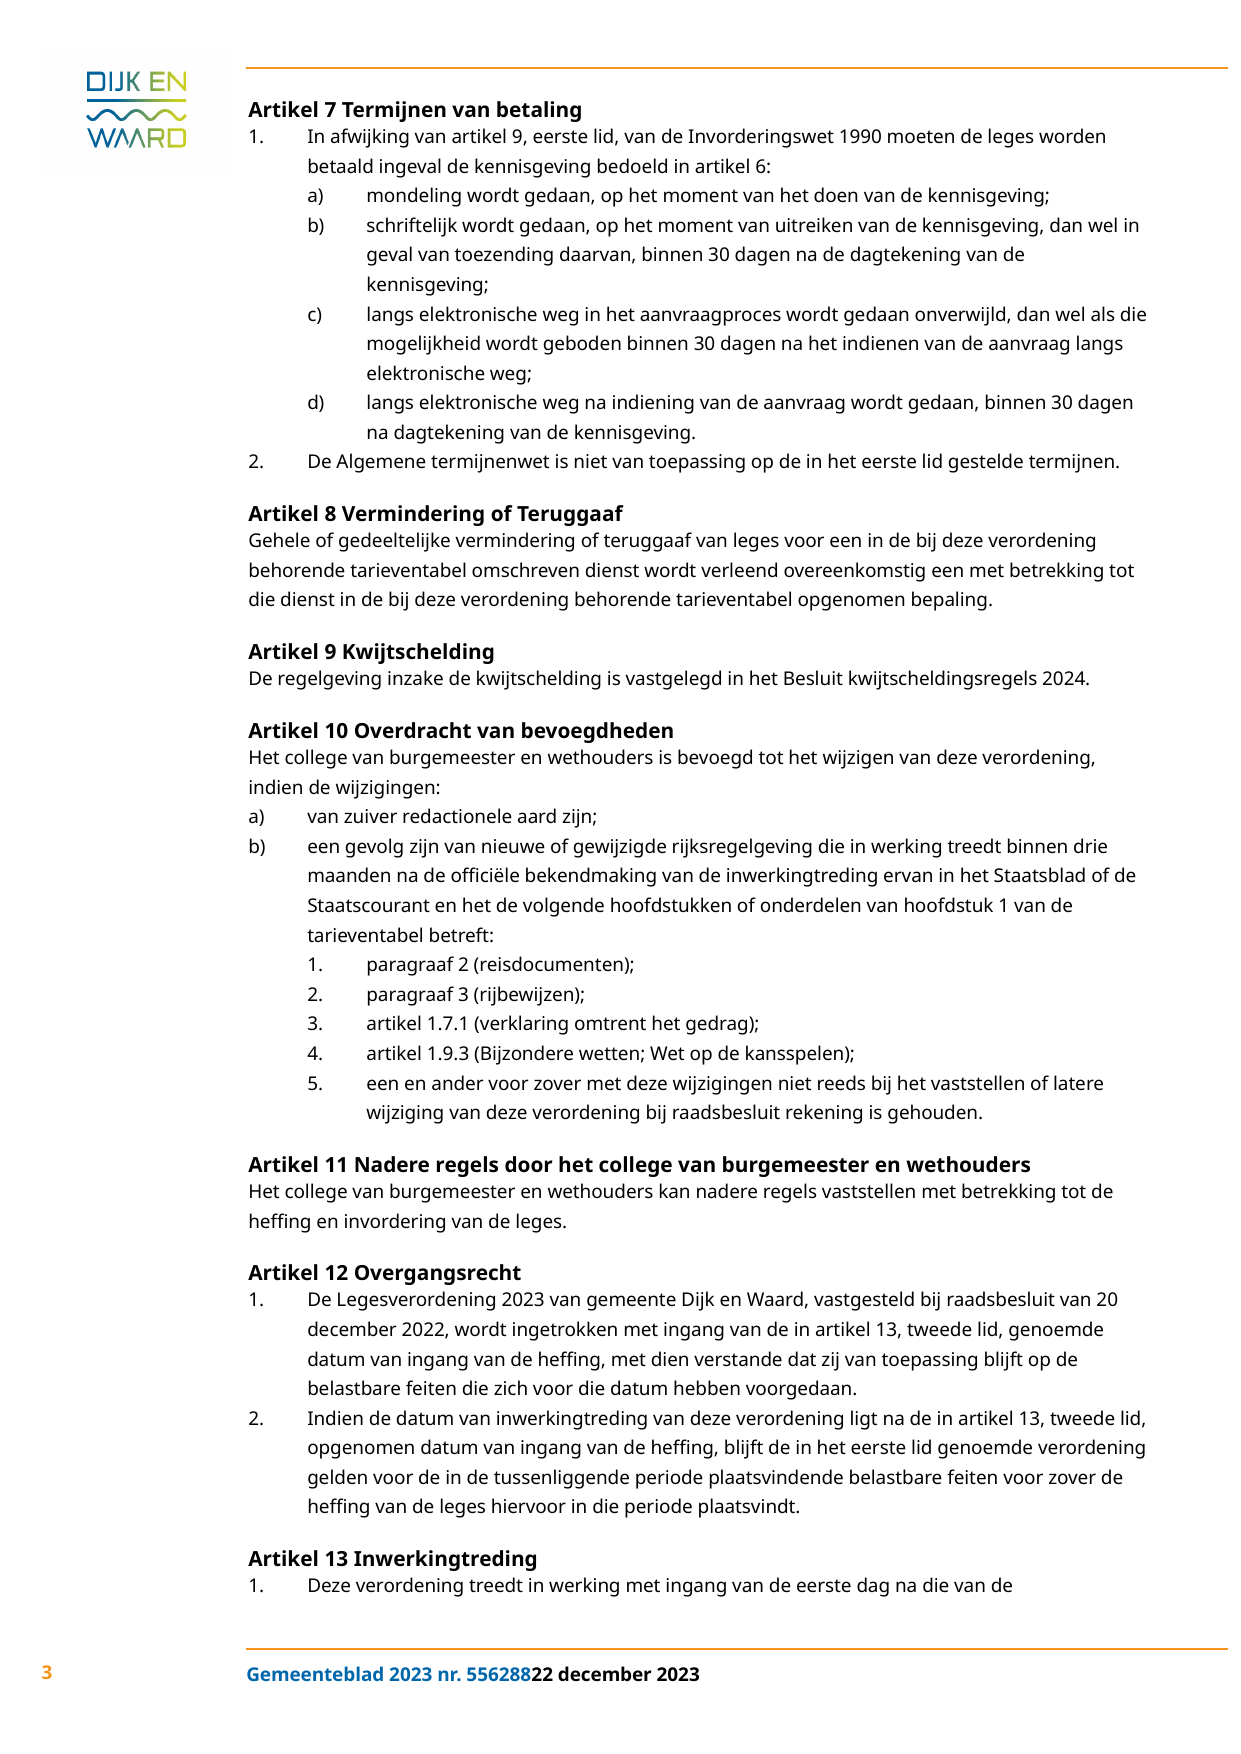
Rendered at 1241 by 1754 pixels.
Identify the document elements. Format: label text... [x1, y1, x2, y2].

list artikel 1.7.1 (verklaring omtrent het gedrag); [307, 1011, 1152, 1036]
text Artikel 7 Termijnen van betaling [248, 95, 1152, 123]
list een gevolg zijn van nieuwe of gewijzigde rijksregelgeving die in werking treedt binnen drie maanden na de officiële bekendmaking van de inwerkingtreding ervan in het Staatsblad of de Staatscourant en het de volgende hoofdstukken of onderdelen van hoofdstuk 1 van de tarieventabel betreft: [248, 833, 1152, 948]
list langs elektronische weg in het aanvraagproces wordt gedaan onverwijld, dan wel als die mogelijkheid wordt geboden binnen 30 dagen na het indienen van de aanvraag langs elektronische weg; [307, 301, 1152, 386]
list paragraaf 3 (rijbewijzen); [307, 981, 1152, 1007]
list Deze verordening treedt in werking met ingang van de eerste dag na die van de [248, 1573, 1152, 1598]
list van zuiver redactionele aard zijn; [248, 803, 1152, 829]
list Indien de datum van inwerkingtreding van deze verordening ligt na de in artikel 13, tweede lid, opgenomen datum van ingang van de heffing, blijft de in het eerste lid genoemde verordening gelden voor de in de tussenliggende periode plaatsvindende belastbare feiten voor zover de heffing van de leges hiervoor in die periode plaatsvindt. [248, 1405, 1152, 1519]
text Artikel 9 Kwijtschelding [248, 637, 1152, 666]
text Artikel 13 Inwerkingtreding [248, 1544, 1152, 1573]
picture [41, 47, 231, 172]
text Artikel 10 Overdracht van bevoegdheden [248, 716, 1152, 744]
list een en ander voor zover met deze wijzigingen niet reeds bij het vaststellen of latere wijziging van deze verordening bij raadsbesluit rekening is gehouden. [307, 1070, 1152, 1125]
text Artikel 12 Overgangsrecht [248, 1258, 1152, 1287]
text Het college van burgemeester en wethouders is bevoegd tot het wijzigen van deze verordening, indien de wijzigingen: [248, 744, 1152, 800]
list paragraaf 2 (reisdocumenten); [307, 951, 1152, 977]
text Gehele of gedeeltelijke vermindering of teruggaaf van leges voor een in de bij deze verordening behorende tarieventabel omschreven dienst wordt verleend overeenkomstig een met betrekking tot die dienst in de bij deze verordening behorende tarieventabel opgenomen bepaling. [248, 527, 1152, 612]
list artikel 1.9.3 (Bijzondere wetten; Wet op de kansspelen); [307, 1040, 1152, 1066]
text Artikel 11 Nadere regels door het college van burgemeester en wethouders [248, 1150, 1152, 1178]
list De Algemene termijnenwet is niet van toepassing op de in het eerste lid gestelde termijnen. [248, 449, 1152, 474]
list In afwijking van artikel 9, eerste lid, van de Invorderingswet 1990 moeten de leges worden betaald ingeval de kennisgeving bedoeld in artikel 6: [248, 123, 1152, 178]
list De Legesverordening 2023 van gemeente Dijk en Waard, vastgesteld bij raadsbesluit van 20 december 2022, wordt ingetrokken met ingang van de in artikel 13, tweede lid, genoemde datum van ingang van de heffing, met dien verstande dat zij van toepassing blijft op de belastbare feiten die zich voor die datum hebben voorgedaan. [248, 1287, 1152, 1401]
list schriftelijk wordt gedaan, op het moment van uitreiken van de kennisgeving, dan wel in geval van toezending daarvan, binnen 30 dagen na de dagtekening van de kennisgeving; [307, 212, 1152, 297]
text Artikel 8 Vermindering of Teruggaaf [248, 499, 1152, 527]
list mondeling wordt gedaan, op het moment van het doen van de kennisgeving; [307, 182, 1152, 208]
list langs elektronische weg na indiening van de aanvraag wordt gedaan, binnen 30 dagen na dagtekening van de kennisgeving. [307, 389, 1152, 445]
text De regelgeving inzake de kwijtschelding is vastgelegd in het Besluit kwijtscheldingsregels 2024. [248, 666, 1152, 691]
text Het college van burgemeester en wethouders kan nadere regels vaststellen met betrekking tot de heffing en invordering van de leges. [248, 1178, 1152, 1233]
